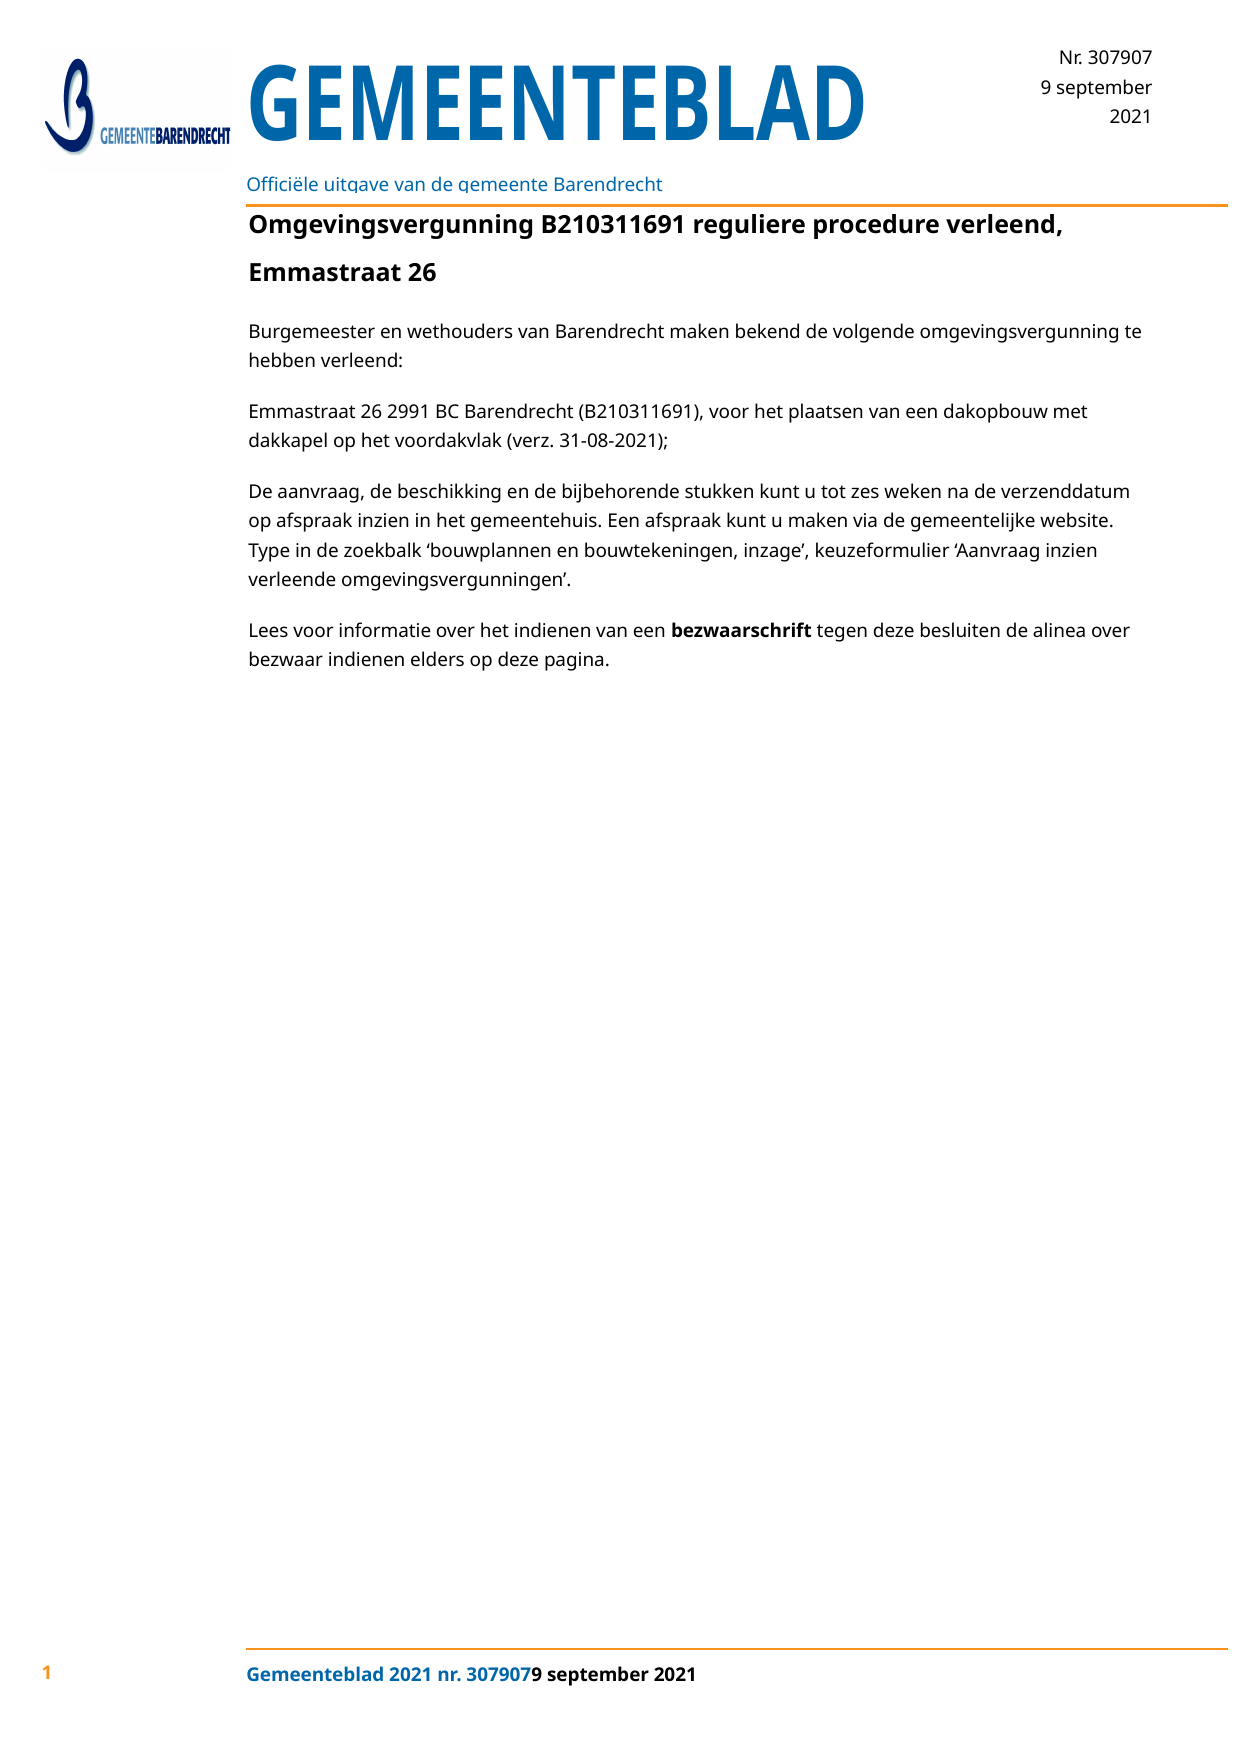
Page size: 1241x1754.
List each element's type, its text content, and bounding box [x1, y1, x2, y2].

text Burgemeester en wethouders van Barendrecht maken bekend de volgende omgevingsvergunning te hebben verleend: [248, 318, 1152, 373]
text Lees voor informatie over het indienen van een bezwaarschrift tegen deze besluiten de alinea over bezwaar indienen elders op deze pagina. [248, 617, 1152, 672]
text Omgevingsvergunning B210311691 reguliere procedure verleend, Emmastraat 26 [248, 207, 1152, 288]
text De aanvraag, de beschikking en de bijbehorende stukken kunt u tot zes weken na de verzenddatum op afspraak inzien in het gemeentehuis. Een afspraak kunt u maken via de gemeentelijke website. Type in de zoekbalk ‘bouwplannen en bouwtekeningen, inzage’, keuzeformulier ‘Aanvraag inzien verleende omgevingsvergunningen’. [248, 478, 1152, 592]
picture [41, 47, 231, 172]
text Emmastraat 26 2991 BC Barendrecht (B210311691), voor het plaatsen van een dakopbouw met dakkapel op het voordakvlak (verz. 31-08-2021); [248, 398, 1152, 453]
